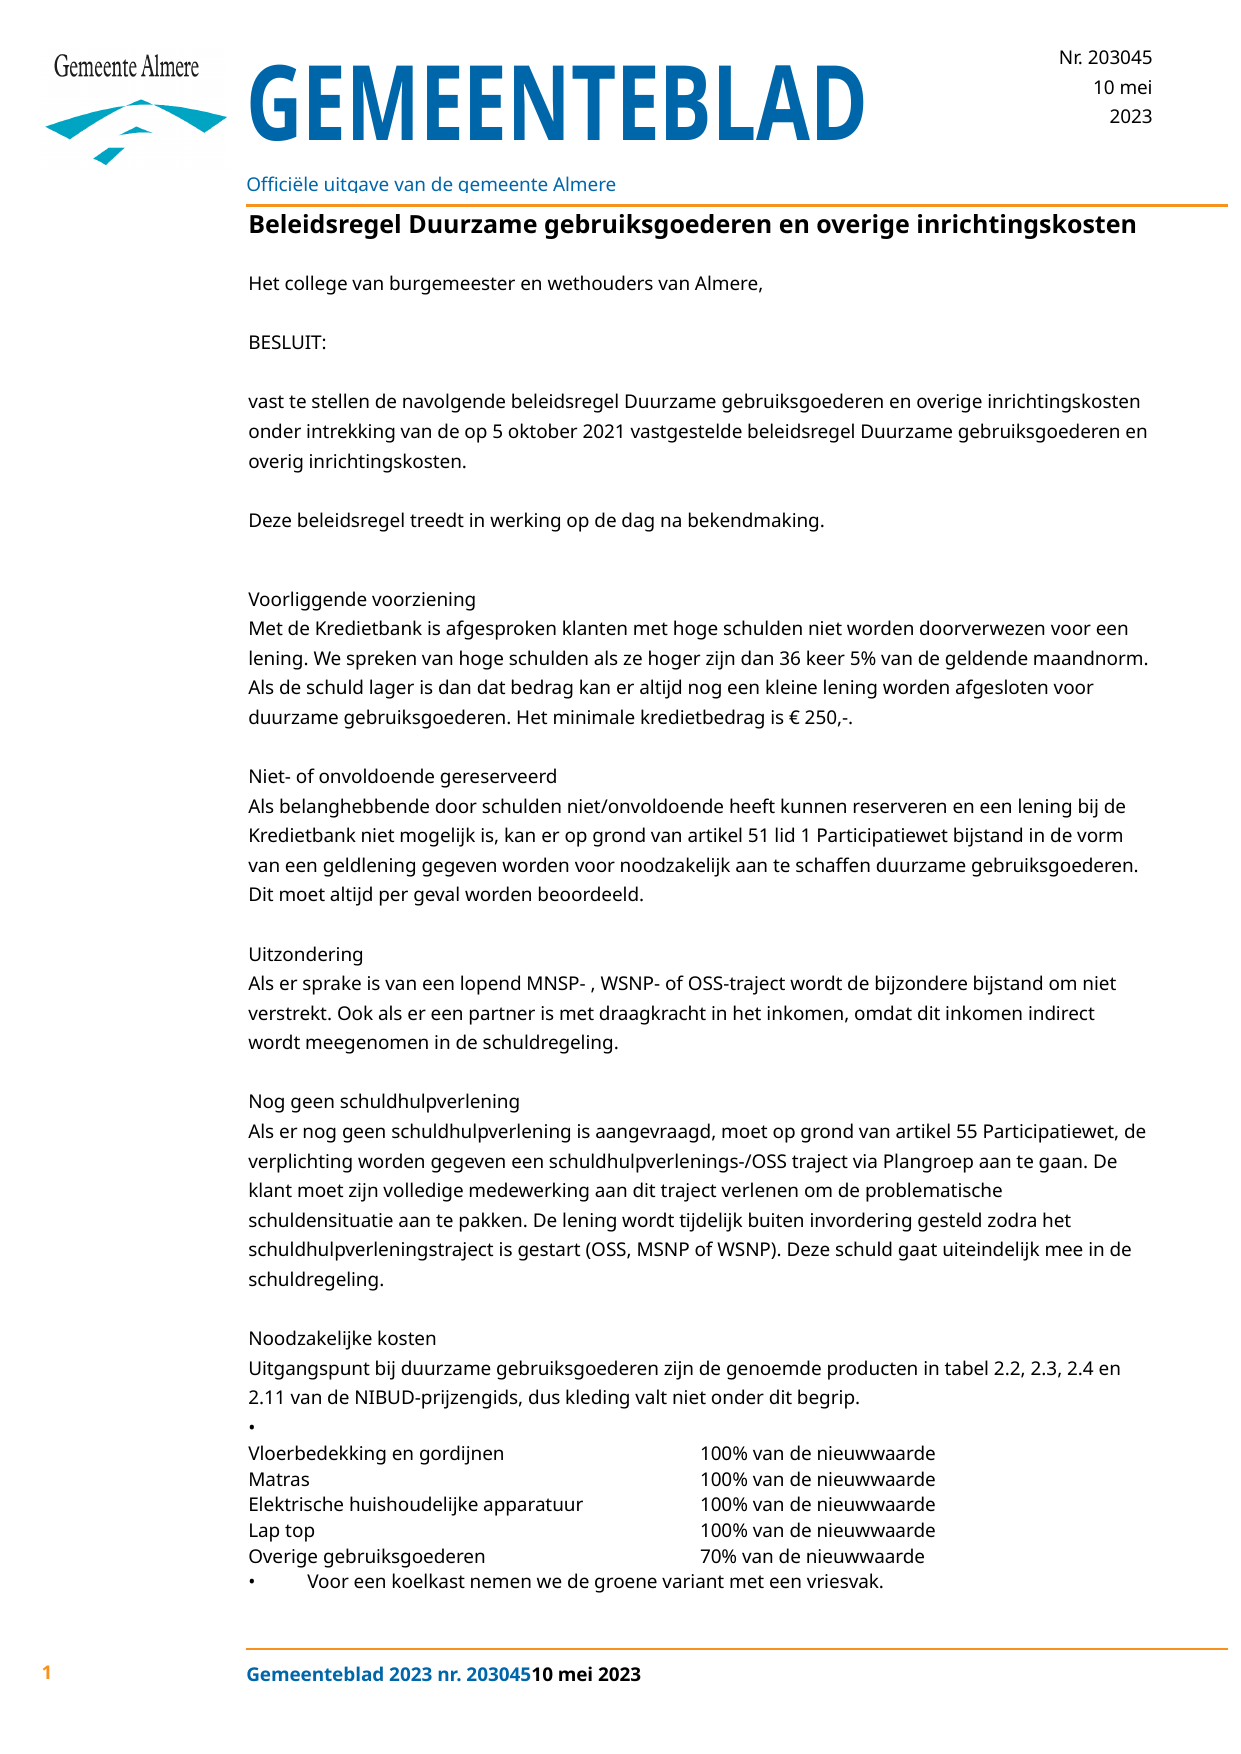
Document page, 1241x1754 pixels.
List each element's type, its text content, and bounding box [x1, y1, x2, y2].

table_cell 100% van de nieuwwaarde [700, 1517, 1152, 1543]
text Uitgangspunt bij duurzame gebruiksgoederen zijn de genoemde producten in tabel 2.2, 2.3, 2.4 en 2.11 van de NIBUD-prijzengids, dus kleding valt niet onder dit begrip. [248, 1355, 1152, 1410]
text vast te stellen de navolgende beleidsregel Duurzame gebruiksgoederen en overige inrichtingskosten onder intrekking van de op 5 oktober 2021 vastgestelde beleidsregel Duurzame gebruiksgoederen en overig inrichtingskosten. [248, 389, 1152, 473]
text Met de Kredietbank is afgesproken klanten met hoge schulden niet worden doorverwezen voor een lening. We spreken van hoge schulden als ze hoger zijn dan 36 keer 5% van de geldende maandnorm. [248, 615, 1152, 671]
table_cell Elektrische huishoudelijke apparatuur [248, 1491, 700, 1517]
text Noodzakelijke kosten [248, 1325, 1152, 1351]
text Als de schuld lager is dan dat bedrag kan er altijd nog een kleine lening worden afgesloten voor duurzame gebruiksgoederen. Het minimale kredietbedrag is € 250,-. [248, 674, 1152, 730]
table_cell Overige gebruiksgoederen [248, 1543, 700, 1569]
table_header 100% van de nieuwwaarde [700, 1440, 1152, 1466]
list Voor een koelkast nemen we de groene variant met een vriesvak. [248, 1569, 1152, 1594]
text Nog geen schuldhulpverlening [248, 1089, 1152, 1114]
text Beleidsregel Duurzame gebruiksgoederen en overige inrichtingskosten [248, 207, 1152, 241]
table_cell Matras [248, 1466, 700, 1491]
text Als er sprake is van een lopend MNSP- , WSNP- of OSS-traject wordt de bijzondere bijstand om niet verstrekt. Ook als er een partner is met draagkracht in het inkomen, omdat dit inkomen indirect wordt meegenomen in de schuldregeling. [248, 970, 1152, 1055]
table_cell 100% van de nieuwwaarde [700, 1491, 1152, 1517]
text Als er nog geen schuldhulpverlening is aangevraagd, moet op grond van artikel 55 Participatiewet, de verplichting worden gegeven een schuldhulpverlenings-/OSS traject via Plangroep aan te gaan. De klant moet zijn volledige medewerking aan dit traject verlenen om de problematische schuldensituatie aan te pakken. De lening wordt tijdelijk buiten invordering gesteld zodra het schuldhulpverleningstraject is gestart (OSS, MSNP of WSNP). Deze schuld gaat uiteindelijk mee in de schuldregeling. [248, 1118, 1152, 1292]
text BESLUIT: [248, 329, 1152, 355]
text Uitzondering [248, 941, 1152, 967]
table_cell Lap top [248, 1517, 700, 1543]
text Voorliggende voorziening [248, 586, 1152, 612]
picture [41, 47, 231, 172]
text Als belanghebbende door schulden niet/onvoldoende heeft kunnen reserveren en een lening bij de Kredietbank niet mogelijk is, kan er op grond van artikel 51 lid 1 Participatiewet bijstand in de vorm van een geldlening gegeven worden voor noodzakelijk aan te schaffen duurzame gebruiksgoederen. Dit moet altijd per geval worden beoordeeld. [248, 793, 1152, 907]
text Het college van burgemeester en wethouders van Almere, [248, 270, 1152, 296]
table_header Vloerbedekking en gordijnen [248, 1440, 700, 1466]
table_cell 70% van de nieuwwaarde [700, 1543, 1152, 1569]
text Deze beleidsregel treedt in werking op de dag na bekendmaking. [248, 507, 1152, 533]
text Niet- of onvoldoende gereserveerd [248, 763, 1152, 789]
table_cell 100% van de nieuwwaarde [700, 1466, 1152, 1491]
